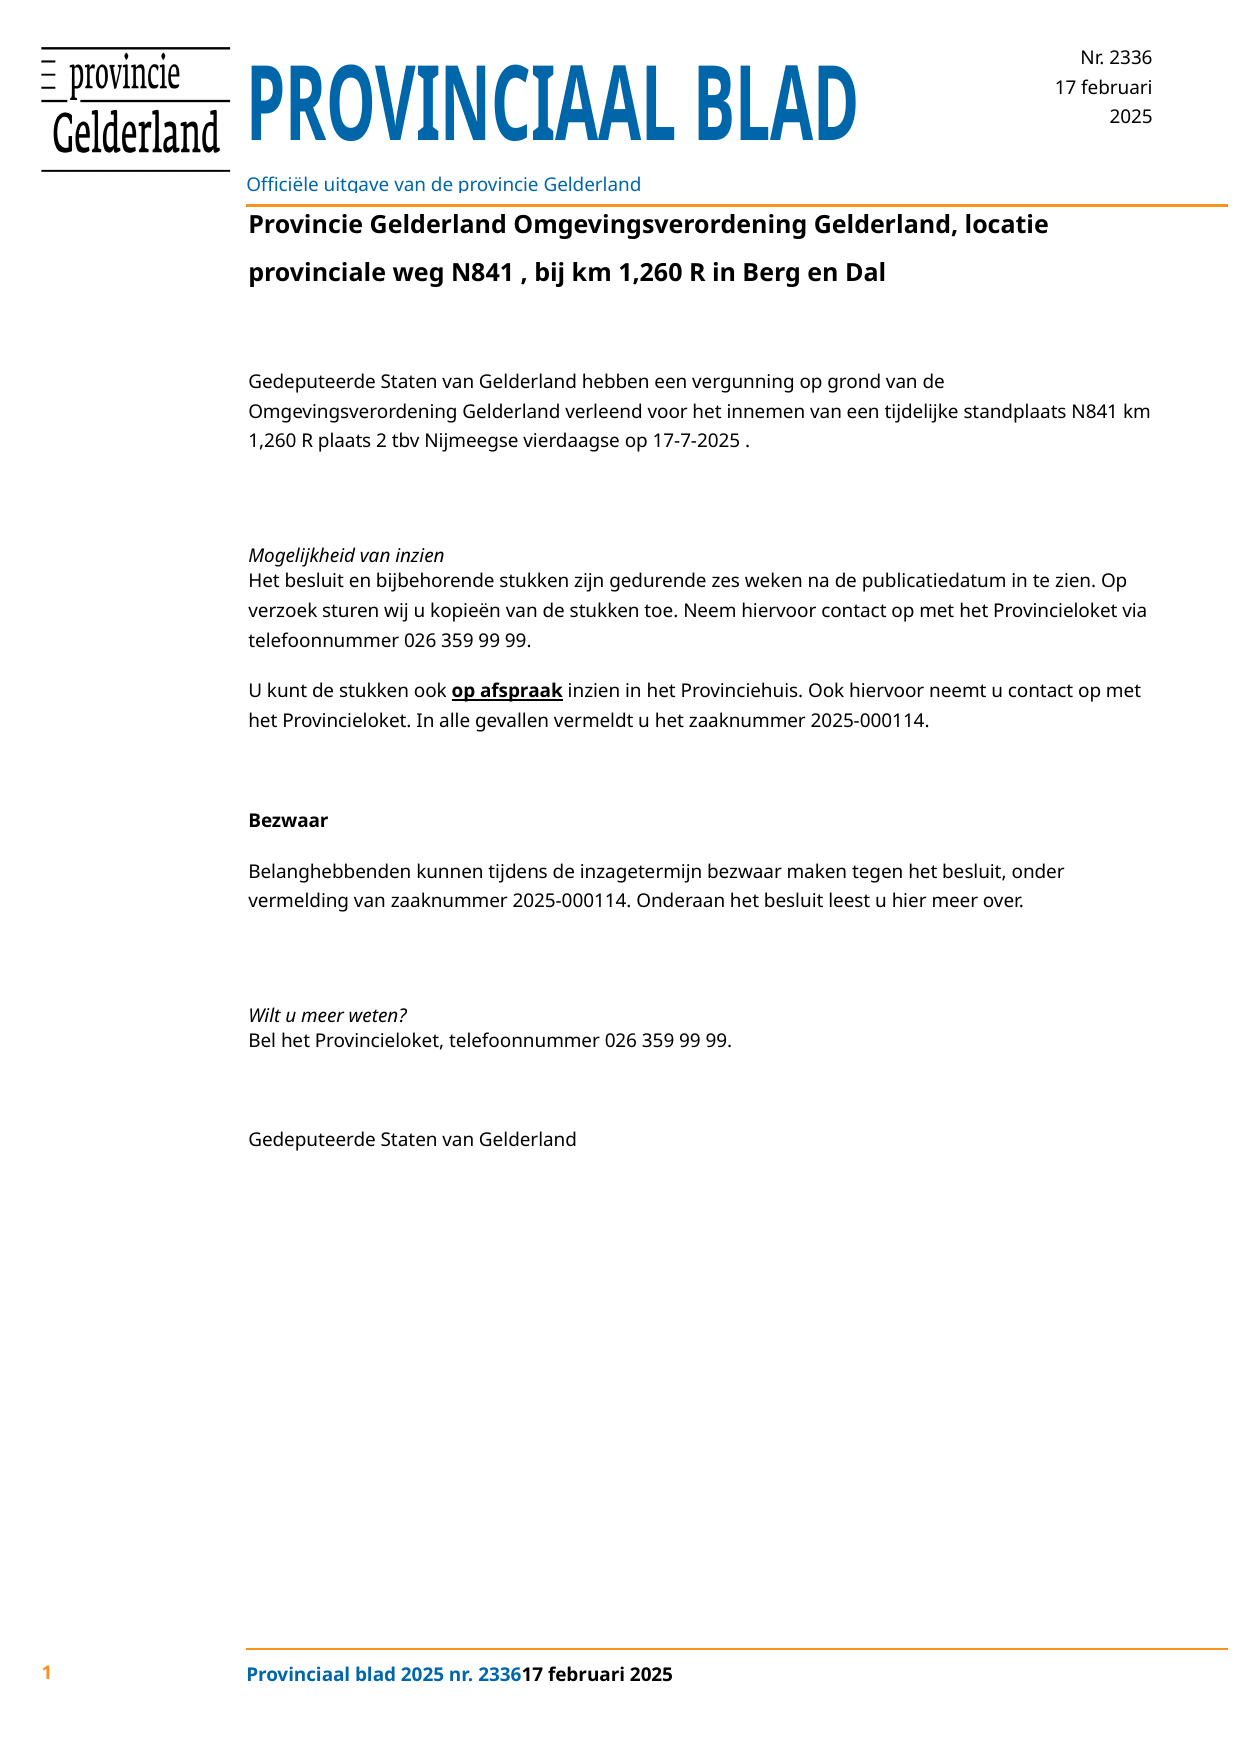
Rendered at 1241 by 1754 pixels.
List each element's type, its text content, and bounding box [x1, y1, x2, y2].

text Provincie Gelderland Omgevingsverordening Gelderland, locatie provinciale weg N841 , bij km 1,260 R in Berg en Dal [248, 207, 1152, 288]
text Gedeputeerde Staten van Gelderland hebben een vergunning op grond van de Omgevingsverordening Gelderland verleend voor het innemen van een tijdelijke standplaats N841 km 1,260 R plaats 2 tbv Nijmeegse vierdaagse op 17-7-2025 . [248, 368, 1152, 453]
text U kunt de stukken ook op afspraak inzien in het Provinciehuis. Ook hiervoor neemt u contact op met het Provincieloket. In alle gevallen vermeldt u het zaaknummer 2025-000114. [248, 677, 1152, 732]
text Wilt u meer weten? [248, 1002, 1152, 1028]
text Bel het Provincieloket, telefoonnummer 026 359 99 99. [248, 1028, 1152, 1053]
text Het besluit en bijbehorende stukken zijn gedurende zes weken na de publicatiedatum in te zien. Op verzoek sturen wij u kopieën van de stukken toe. Neem hiervoor contact op met het Provincieloket via telefoonnummer 026 359 99 99. [248, 568, 1152, 652]
text Bezwaar [248, 808, 1152, 833]
picture [41, 47, 231, 172]
text Gedeputeerde Staten van Gelderland [248, 1126, 1152, 1152]
text Mogelijkheid van inzien [248, 542, 1152, 568]
text Belanghebbenden kunnen tijdens de inzagetermijn bezwaar maken tegen het besluit, onder vermelding van zaaknummer 2025-000114. Onderaan het besluit leest u hier meer over. [248, 858, 1152, 913]
